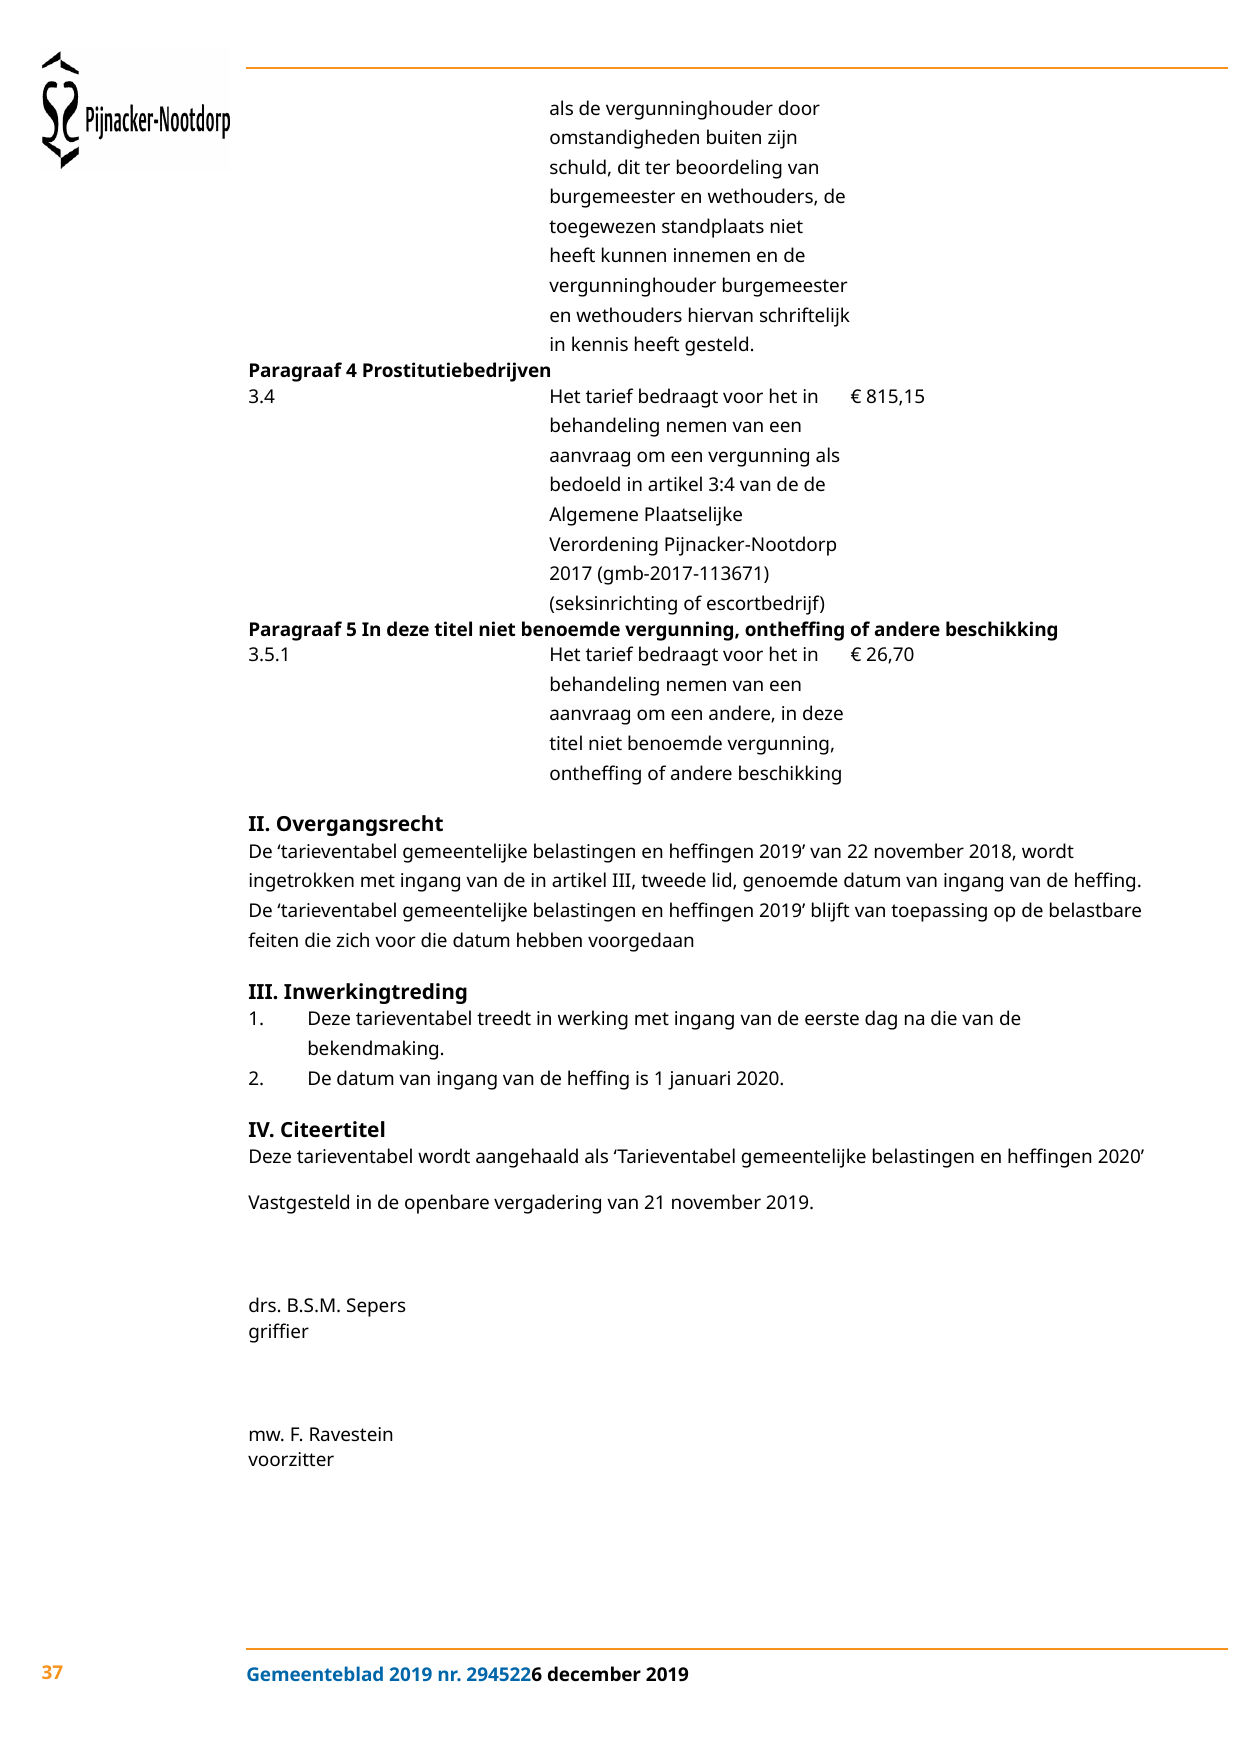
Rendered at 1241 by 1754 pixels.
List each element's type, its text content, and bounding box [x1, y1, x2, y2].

table_cell [850, 95, 1152, 357]
table_cell Paragraaf 4 Prostitutiebedrijven [248, 357, 1152, 383]
table_cell Paragraaf 5 In deze titel niet benoemde vergunning, ontheffing of andere beschikking [248, 616, 1152, 641]
picture [41, 47, 231, 172]
list Deze tarieventabel treedt in werking met ingang van de eerste dag na die van de bekendmaking. [248, 1006, 1152, 1061]
text Vastgesteld in de openbare vergadering van 21 november 2019. [248, 1189, 1152, 1215]
text Deze tarieventabel wordt aangehaald als ‘Tarieventabel gemeentelijke belastingen en heffingen 2020’ [248, 1144, 1152, 1169]
table_cell 3.4 [248, 383, 549, 616]
text De ‘tarieventabel gemeentelijke belastingen en heffingen 2019’ van 22 november 2018, wordt ingetrokken met ingang van de in artikel III, tweede lid, genoemde datum van ingang van de heffing. De ‘tarieventabel gemeentelijke belastingen en heffingen 2019’ blijft van toepassing op de belastbare feiten die zich voor die datum hebben voorgedaan [248, 838, 1152, 952]
list De datum van ingang van de heffing is 1 januari 2020. [248, 1065, 1152, 1091]
text griffier [248, 1318, 1152, 1344]
table_cell Het tarief bedraagt voor het in behandeling nemen van een aanvraag om een vergunning als bedoeld in artikel 3:4 van de de Algemene Plaatselijke Verordening Pijnacker-Nootdorp 2017 (gmb-2017-113671) (seksinrichting of escortbedrijf) [549, 383, 850, 616]
text IV. Citeertitel [248, 1115, 1152, 1144]
text mw. F. Ravestein [248, 1421, 1152, 1447]
table_cell 3.5.1 [248, 641, 549, 786]
table_cell Het tarief bedraagt voor het in behandeling nemen van een aanvraag om een andere, in deze titel niet benoemde vergunning, ontheffing of andere beschikking [549, 641, 850, 786]
table_cell € 815,15 [850, 383, 1152, 616]
text III. Inwerkingtreding [248, 977, 1152, 1006]
table_cell € 26,70 [850, 641, 1152, 786]
text voorzitter [248, 1447, 1152, 1472]
text II. Overgangsrecht [248, 809, 1152, 838]
text drs. B.S.M. Sepers [248, 1292, 1152, 1318]
table_cell [248, 95, 549, 357]
table_cell als de vergunninghouder door omstandigheden buiten zijn schuld, dit ter beoordeling van burgemeester en wethouders, de toegewezen standplaats niet heeft kunnen innemen en de vergunninghouder burgemeester en wethouders hiervan schriftelijk in kennis heeft gesteld. [549, 95, 850, 357]
